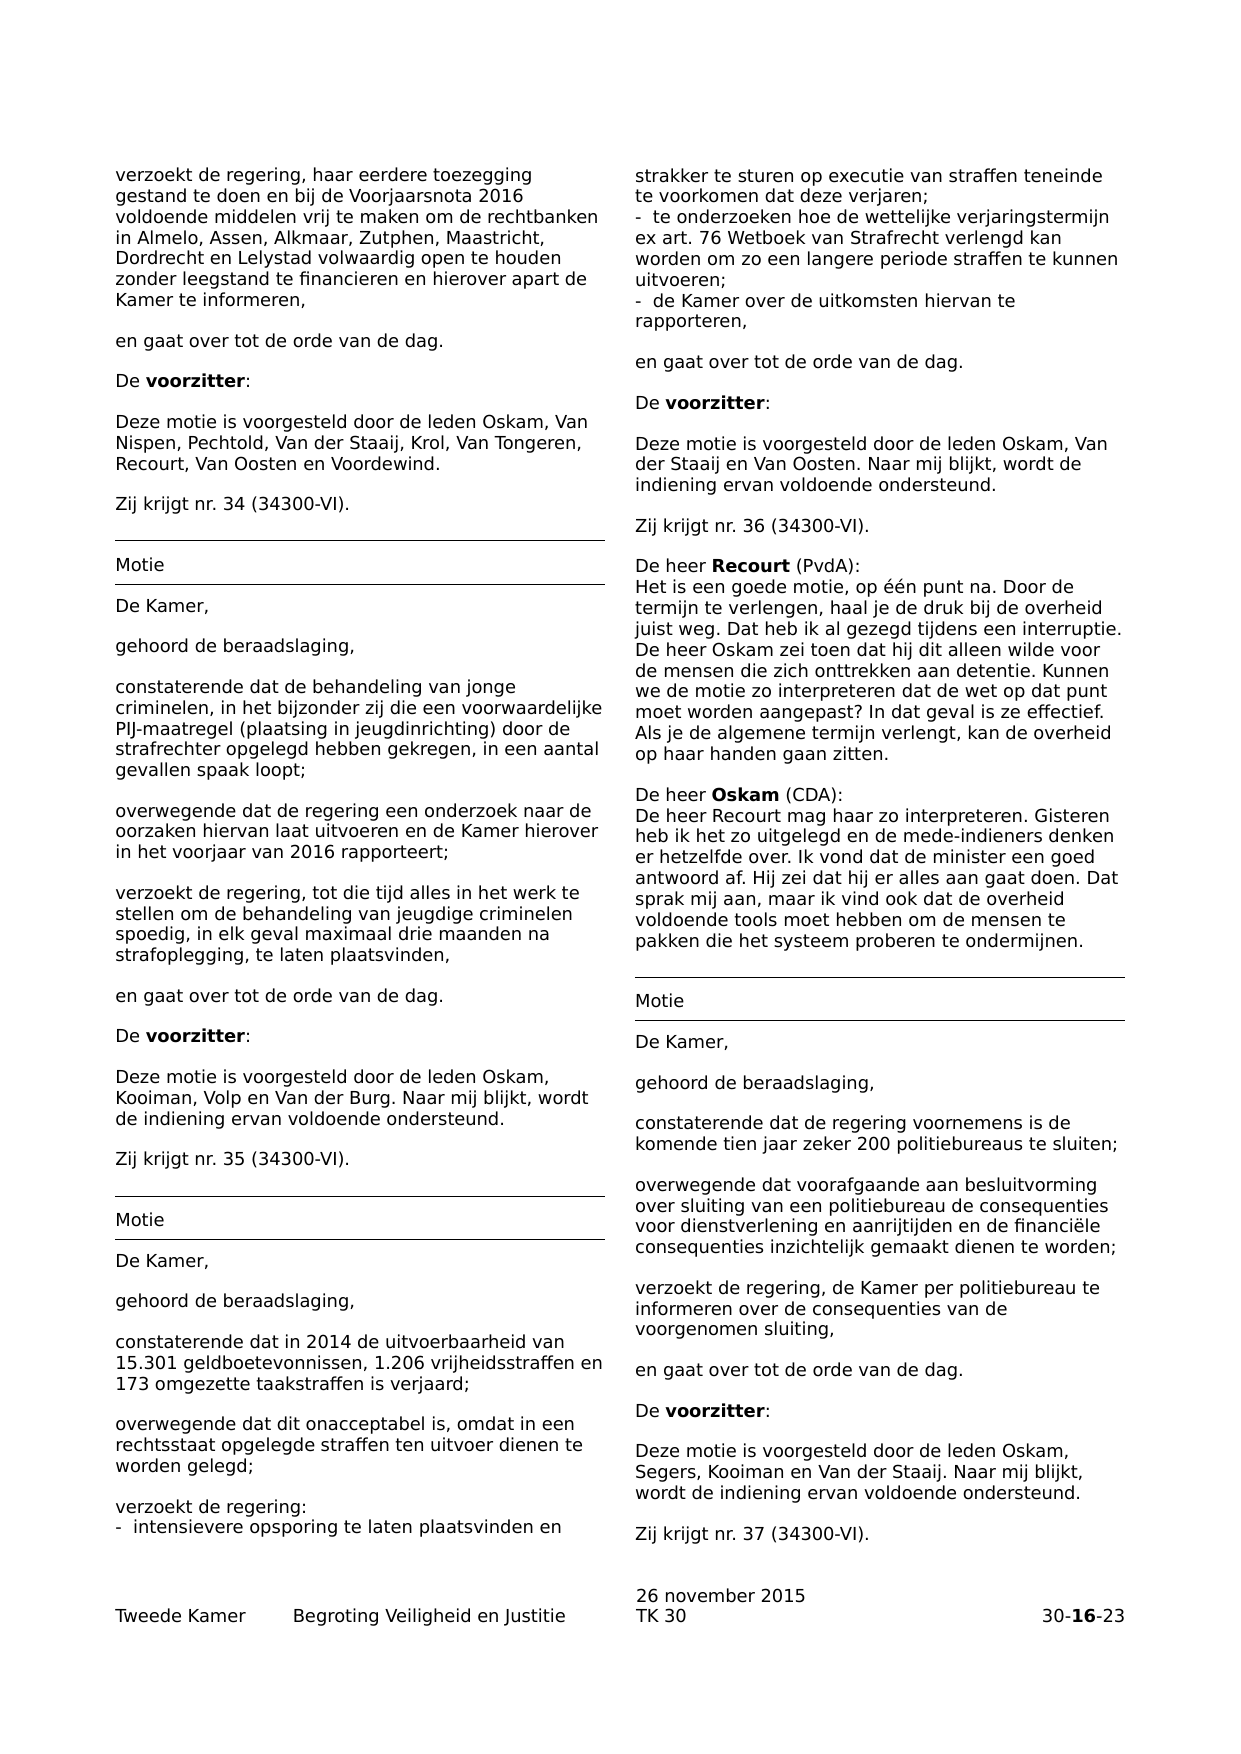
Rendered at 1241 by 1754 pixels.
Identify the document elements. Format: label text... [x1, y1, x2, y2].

list te onderzoeken hoe de wettelijke verjaringstermijn ex art. 76 Wetboek van Strafrecht verlengd kan worden om zo een langere periode straffen te kunnen uitvoeren; [635, 207, 1125, 290]
text Deze motie is voorgesteld door de leden Oskam, Van Nispen, Pechtold, Van der Staaij, Krol, Van Tongeren, Recourt, Van Oosten en Voordewind. [115, 412, 605, 474]
text constaterende dat de behandeling van jonge criminelen, in het bijzonder zij die een voorwaardelijke PIJ-maatregel (plaatsing in jeugdinrichting) door de strafrechter opgelegd hebben gekregen, in een aantal gevallen spaak loopt; [115, 677, 605, 781]
text gehoord de beraadslaging, [115, 636, 605, 657]
text De voorzitter: [635, 393, 1125, 413]
text en gaat over tot de orde van de dag. [635, 1360, 1125, 1381]
text constaterende dat de regering voornemens is de komende tien jaar zeker 200 politiebureaus te sluiten; [635, 1113, 1125, 1155]
list strakker te sturen op executie van straffen teneinde te voorkomen dat deze verjaren; [635, 165, 1125, 207]
text Deze motie is voorgesteld door de leden Oskam, Kooiman, Volp en Van der Burg. Naar mij blijkt, wordt de indiening ervan voldoende ondersteund. [115, 1067, 605, 1129]
text De voorzitter: [115, 1026, 605, 1047]
text verzoekt de regering, haar eerdere toezegging gestand te doen en bij de Voorjaarsnota 2016 voldoende middelen vrij te maken om de rechtbanken in Almelo, Assen, Alkmaar, Zutphen, Maastricht, Dordrecht en Lelystad volwaardig open te houden zonder leegstand te financieren en hierover apart de Kamer te informeren, [115, 165, 605, 310]
text Zij krijgt nr. 36 (34300-VI). [635, 516, 1125, 536]
text De Kamer, [115, 1251, 605, 1271]
text overwegende dat de regering een onderzoek naar de oorzaken hiervan laat uitvoeren en de Kamer hierover in het voorjaar van 2016 rapporteert; [115, 801, 605, 863]
text gehoord de beraadslaging, [115, 1291, 605, 1312]
text en gaat over tot de orde van de dag. [115, 330, 605, 351]
text De heer Recourt mag haar zo interpreteren. Gisteren heb ik het zo uitgelegd en de mede-indieners denken er hetzelfde over. Ik vond dat de minister een goed antwoord af. Hij zei dat hij er alles aan gaat doen. Dat sprak mij aan, maar ik vind ook dat de overheid voldoende tools moet hebben om de mensen te pakken die het systeem proberen te ondermijnen. [635, 805, 1125, 951]
text Motie [115, 1210, 605, 1231]
list de Kamer over de uitkomsten hiervan te rapporteren, [635, 290, 1125, 332]
text Motie [635, 991, 1125, 1012]
list intensievere opsporing te laten plaatsvinden en [115, 1517, 605, 1538]
text en gaat over tot de orde van de dag. [635, 352, 1125, 373]
text Zij krijgt nr. 35 (34300-VI). [115, 1149, 605, 1170]
text Deze motie is voorgesteld door de leden Oskam, Van der Staaij en Van Oosten. Naar mij blijkt, wordt de indiening ervan voldoende ondersteund. [635, 433, 1125, 496]
text gehoord de beraadslaging, [635, 1072, 1125, 1093]
text constaterende dat in 2014 de uitvoerbaarheid van 15.301 geldboetevonnissen, 1.206 vrijheidsstraffen en 173 omgezette taakstraffen is verjaard; [115, 1332, 605, 1394]
text Deze motie is voorgesteld door de leden Oskam, Segers, Kooiman en Van der Staaij. Naar mij blijkt, wordt de indiening ervan voldoende ondersteund. [635, 1441, 1125, 1503]
text verzoekt de regering, de Kamer per politiebureau te informeren over de consequenties van de voorgenomen sluiting, [635, 1278, 1125, 1340]
text Het is een goede motie, op één punt na. Door de termijn te verlengen, haal je de druk bij de overheid juist weg. Dat heb ik al gezegd tijdens een interruptie. De heer Oskam zei toen dat hij dit alleen wilde voor de mensen die zich onttrekken aan detentie. Kunnen we de motie zo interpreteren dat de wet op dat punt moet worden aangepast? In dat geval is ze effectief. Als je de algemene termijn verlengt, kan de overheid op haar handen gaan zitten. [635, 577, 1125, 764]
text De voorzitter: [635, 1401, 1125, 1421]
text De Kamer, [115, 595, 605, 616]
text Zij krijgt nr. 37 (34300-VI). [635, 1523, 1125, 1544]
text Zij krijgt nr. 34 (34300-VI). [115, 494, 605, 515]
text en gaat over tot de orde van de dag. [115, 986, 605, 1006]
text overwegende dat voorafgaande aan besluitvorming over sluiting van een politiebureau de consequenties voor dienstverlening en aanrijtijden en de financiële consequenties inzichtelijk gemaakt dienen te worden; [635, 1175, 1125, 1258]
text overwegende dat dit onacceptabel is, omdat in een rechtsstaat opgelegde straffen ten uitvoer dienen te worden gelegd; [115, 1414, 605, 1476]
text De heer Recourt (PvdA): [635, 556, 1125, 577]
text De Kamer, [635, 1032, 1125, 1052]
text verzoekt de regering: [115, 1496, 605, 1517]
text verzoekt de regering, tot die tijd alles in het werk te stellen om de behandeling van jeugdige criminelen spoedig, in elk geval maximaal drie maanden na strafoplegging, te laten plaatsvinden, [115, 883, 605, 966]
text De voorzitter: [115, 371, 605, 392]
text De heer Oskam (CDA): [635, 784, 1125, 805]
text Motie [115, 555, 605, 575]
